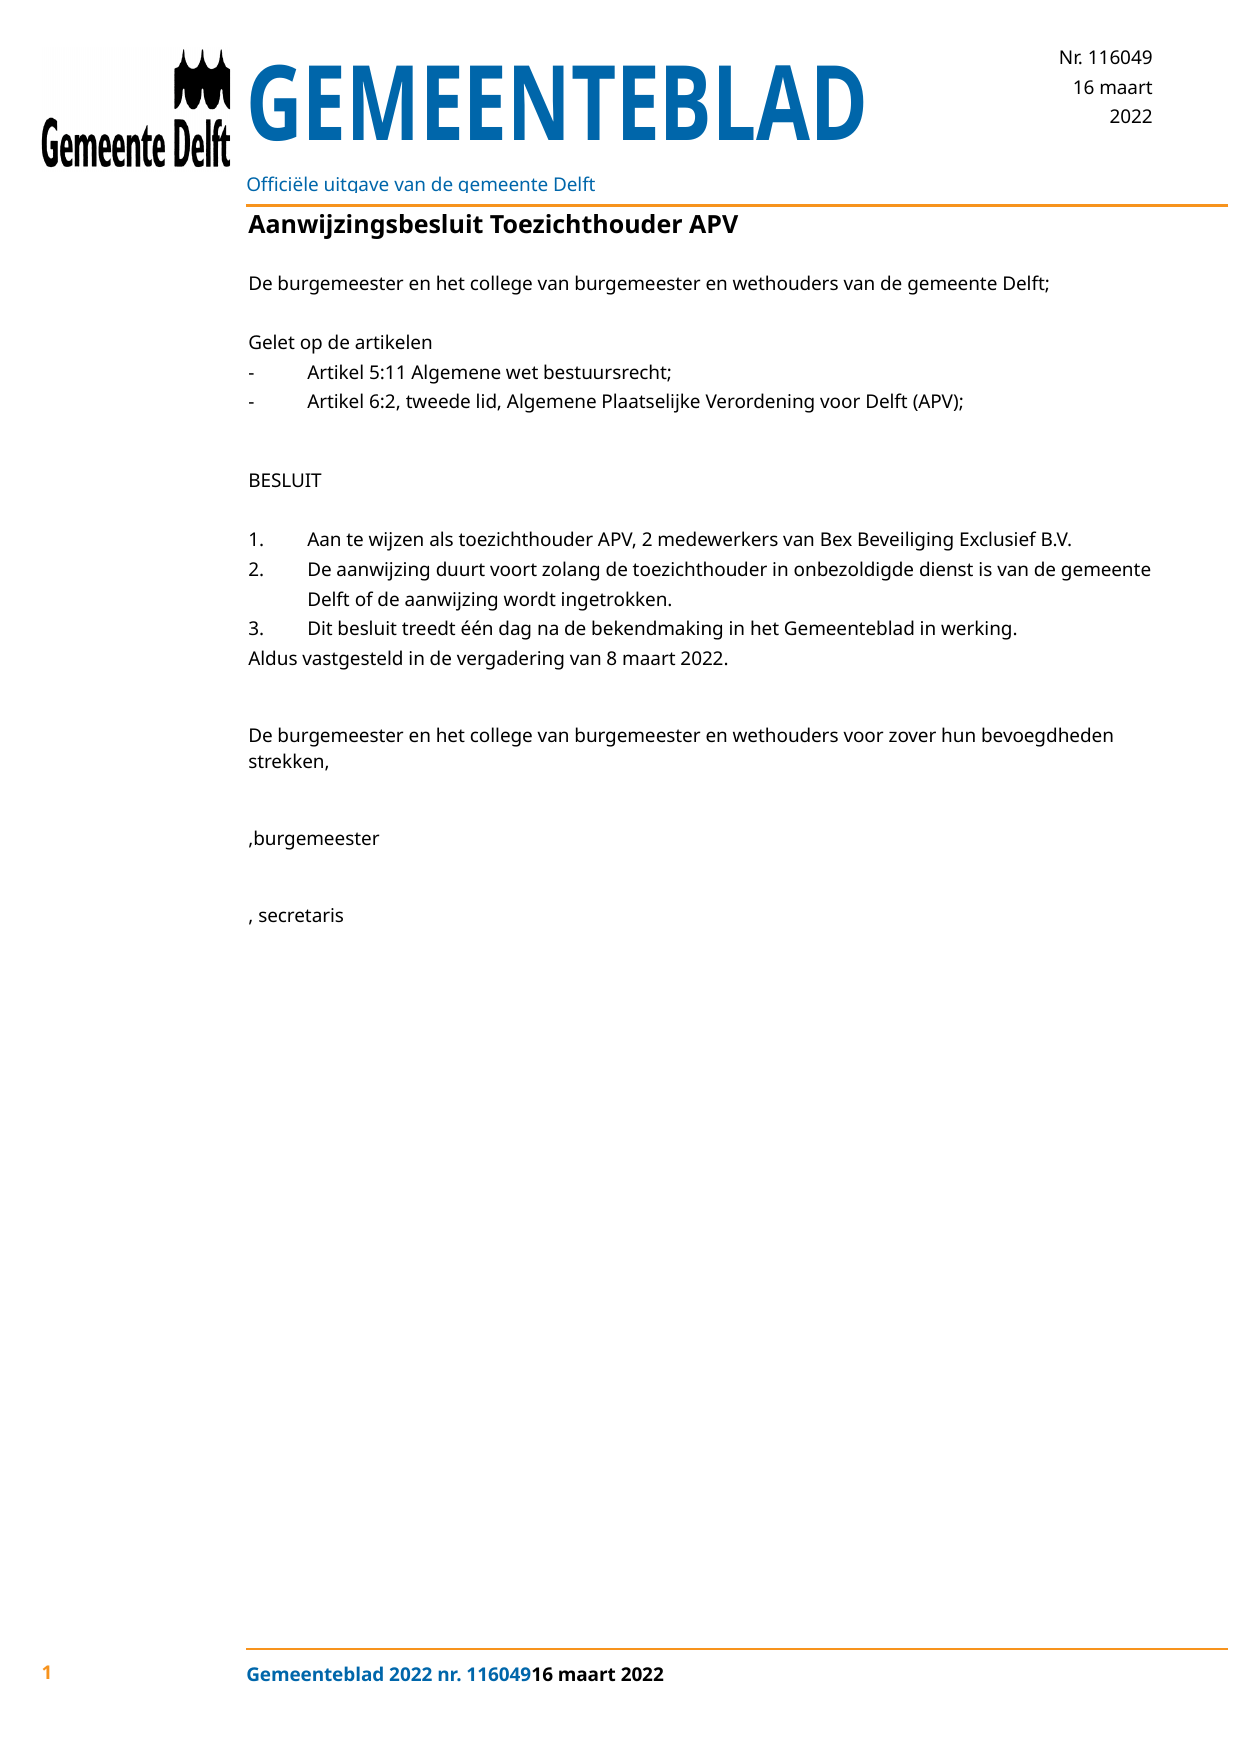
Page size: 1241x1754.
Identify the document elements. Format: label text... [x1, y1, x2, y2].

picture [41, 47, 231, 172]
text De burgemeester en het college van burgemeester en wethouders van de gemeente Delft; [248, 270, 1152, 296]
text ,burgemeester [248, 825, 1152, 851]
list De aanwijzing duurt voort zolang de toezichthouder in onbezoldigde dienst is van de gemeente Delft of de aanwijzing wordt ingetrokken. [248, 556, 1152, 612]
list Dit besluit treedt één dag na de bekendmaking in het Gemeenteblad in werking. [248, 615, 1152, 641]
list Artikel 5:11 Algemene wet bestuursrecht; [248, 359, 1152, 385]
list Aan te wijzen als toezichthouder APV, 2 medewerkers van Bex Beveiliging Exclusief B.V. [248, 527, 1152, 552]
text Aanwijzingsbesluit Toezichthouder APV [248, 207, 1152, 241]
list Artikel 6:2, tweede lid, Algemene Plaatselijke Verordening voor Delft (APV); [248, 389, 1152, 414]
text , secretaris [248, 902, 1152, 928]
text De burgemeester en het college van burgemeester en wethouders voor zover hun bevoegdheden strekken, [248, 722, 1152, 774]
text Gelet op de artikelen [248, 329, 1152, 355]
text Aldus vastgesteld in de vergadering van 8 maart 2022. [248, 645, 1152, 671]
text BESLUIT [248, 467, 1152, 493]
